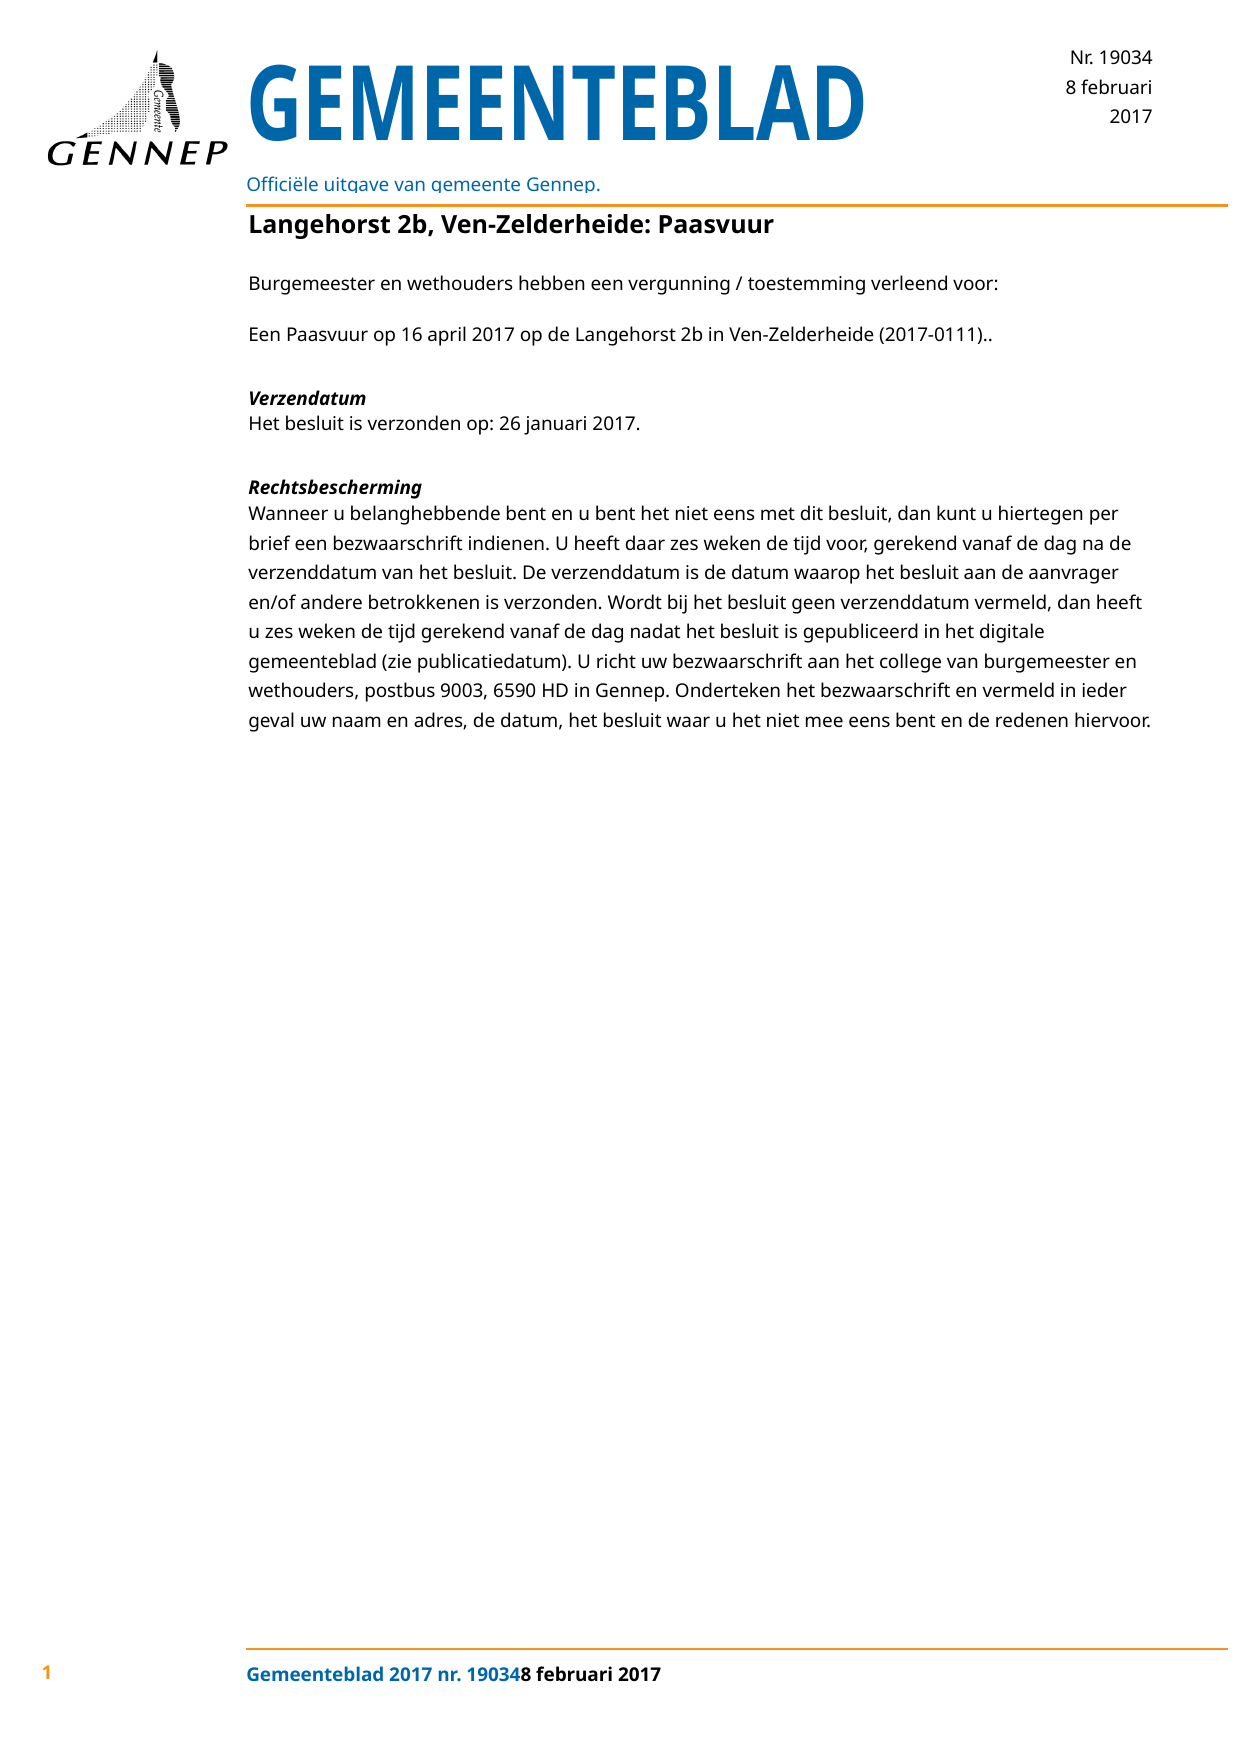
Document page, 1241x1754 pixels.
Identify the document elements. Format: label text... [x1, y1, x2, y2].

text Rechtsbescherming [248, 474, 1152, 500]
text Burgemeester en wethouders hebben een vergunning / toestemming verleend voor: [248, 270, 1152, 296]
text Wanneer u belanghebbende bent en u bent het niet eens met dit besluit, dan kunt u hiertegen per brief een bezwaarschrift indienen. U heeft daar zes weken de tijd voor, gerekend vanaf de dag na de verzenddatum van het besluit. De verzenddatum is de datum waarop het besluit aan de aanvrager en/of andere betrokkenen is verzonden. Wordt bij het besluit geen verzenddatum vermeld, dan heeft u zes weken de tijd gerekend vanaf de dag nadat het besluit is gepubliceerd in het digitale gemeenteblad (zie publicatiedatum). U richt uw bezwaarschrift aan het college van burgemeester en wethouders, postbus 9003, 6590 HD in Gennep. Onderteken het bezwaarschrift en vermeld in ieder geval uw naam en adres, de datum, het besluit waar u het niet mee eens bent en de redenen hiervoor. [248, 500, 1152, 733]
text Verzendatum [248, 385, 1152, 410]
text Langehorst 2b, Ven-Zelderheide: Paasvuur [248, 207, 1152, 241]
text Een Paasvuur op 16 april 2017 op de Langehorst 2b in Ven-Zelderheide (2017-0111).. [248, 321, 1152, 346]
text Het besluit is verzonden op: 26 januari 2017. [248, 410, 1152, 436]
picture [41, 47, 231, 172]
